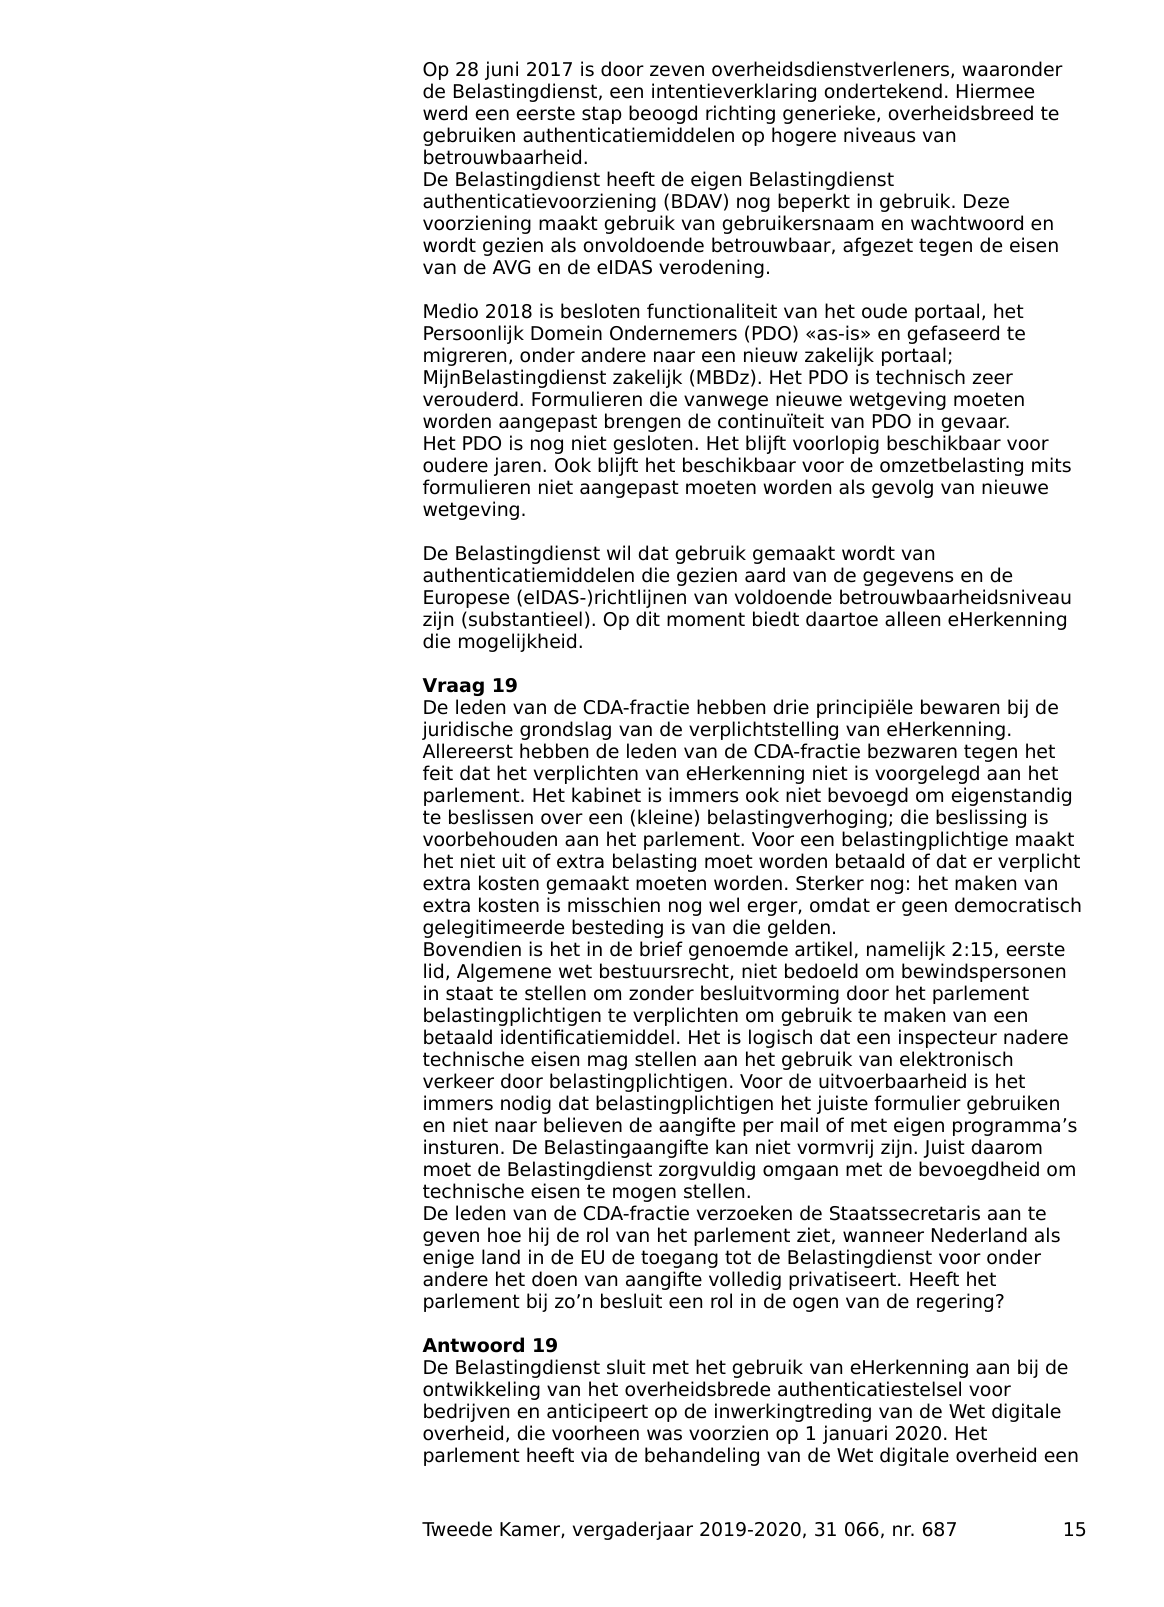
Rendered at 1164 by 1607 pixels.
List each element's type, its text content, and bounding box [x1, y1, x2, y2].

text De Belastingdienst sluit met het gebruik van eHerkenning aan bij de ontwikkeling van het overheidsbrede authenticatiestelsel voor bedrijven en anticipeert op de inwerkingtreding van de Wet digitale overheid, die voorheen was voorzien op 1 januari 2020. Het parlement heeft via de behandeling van de Wet digitale overheid een [422, 1357, 1087, 1467]
text Antwoord 19 [422, 1335, 1087, 1357]
text De leden van de CDA-fractie hebben drie principiële bewaren bij de juridische grondslag van de verplichtstelling van eHerkenning. [422, 697, 1087, 741]
text De Belastingdienst heeft de eigen Belastingdienst authenticatievoorziening (BDAV) nog beperkt in gebruik. Deze voorziening maakt gebruik van gebruikersnaam en wachtwoord en wordt gezien als onvoldoende betrouwbaar, afgezet tegen de eisen van de AVG en de eIDAS verodening. [422, 169, 1087, 279]
text Het PDO is nog niet gesloten. Het blijft voorlopig beschikbaar voor oudere jaren. Ook blijft het beschikbaar voor de omzetbelasting mits formulieren niet aangepast moeten worden als gevolg van nieuwe wetgeving. [422, 433, 1087, 521]
text Allereerst hebben de leden van de CDA-fractie bezwaren tegen het feit dat het verplichten van eHerkenning niet is voorgelegd aan het parlement. Het kabinet is immers ook niet bevoegd om eigenstandig te beslissen over een (kleine) belastingverhoging; die beslissing is voorbehouden aan het parlement. Voor een belastingplichtige maakt het niet uit of extra belasting moet worden betaald of dat er verplicht extra kosten gemaakt moeten worden. Sterker nog: het maken van extra kosten is misschien nog wel erger, omdat er geen democratisch gelegitimeerde besteding is van die gelden. [422, 741, 1087, 939]
text De leden van de CDA-fractie verzoeken de Staatssecretaris aan te geven hoe hij de rol van het parlement ziet, wanneer Nederland als enige land in de EU de toegang tot de Belastingdienst voor onder andere het doen van aangifte volledig privatiseert. Heeft het parlement bij zo’n besluit een rol in de ogen van de regering? [422, 1203, 1087, 1312]
text Op 28 juni 2017 is door zeven overheidsdienstverleners, waaronder de Belastingdienst, een intentieverklaring ondertekend. Hiermee werd een eerste stap beoogd richting generieke, overheidsbreed te gebruiken authenticatiemiddelen op hogere niveaus van betrouwbaarheid. [422, 59, 1087, 169]
text Bovendien is het in de brief genoemde artikel, namelijk 2:15, eerste lid, Algemene wet bestuursrecht, niet bedoeld om bewindspersonen in staat te stellen om zonder besluitvorming door het parlement belastingplichtigen te verplichten om gebruik te maken van een betaald identificatiemiddel. Het is logisch dat een inspecteur nadere technische eisen mag stellen aan het gebruik van elektronisch verkeer door belastingplichtigen. Voor de uitvoerbaarheid is het immers nodig dat belastingplichtigen het juiste formulier gebruiken en niet naar believen de aangifte per mail of met eigen programma’s insturen. De Belastingaangifte kan niet vormvrij zijn. Juist daarom moet de Belastingdienst zorgvuldig omgaan met de bevoegdheid om technische eisen te mogen stellen. [422, 939, 1087, 1203]
text Vraag 19 [422, 675, 1087, 697]
text De Belastingdienst wil dat gebruik gemaakt wordt van authenticatiemiddelen die gezien aard van de gegevens en de Europese (eIDAS-)richtlijnen van voldoende betrouwbaarheidsniveau zijn (substantieel). Op dit moment biedt daartoe alleen eHerkenning die mogelijkheid. [422, 543, 1087, 653]
text Medio 2018 is besloten functionaliteit van het oude portaal, het Persoonlijk Domein Ondernemers (PDO) «as-is» en gefaseerd te migreren, onder andere naar een nieuw zakelijk portaal; MijnBelastingdienst zakelijk (MBDz). Het PDO is technisch zeer verouderd. Formulieren die vanwege nieuwe wetgeving moeten worden aangepast brengen de continuïteit van PDO in gevaar. [422, 301, 1087, 433]
